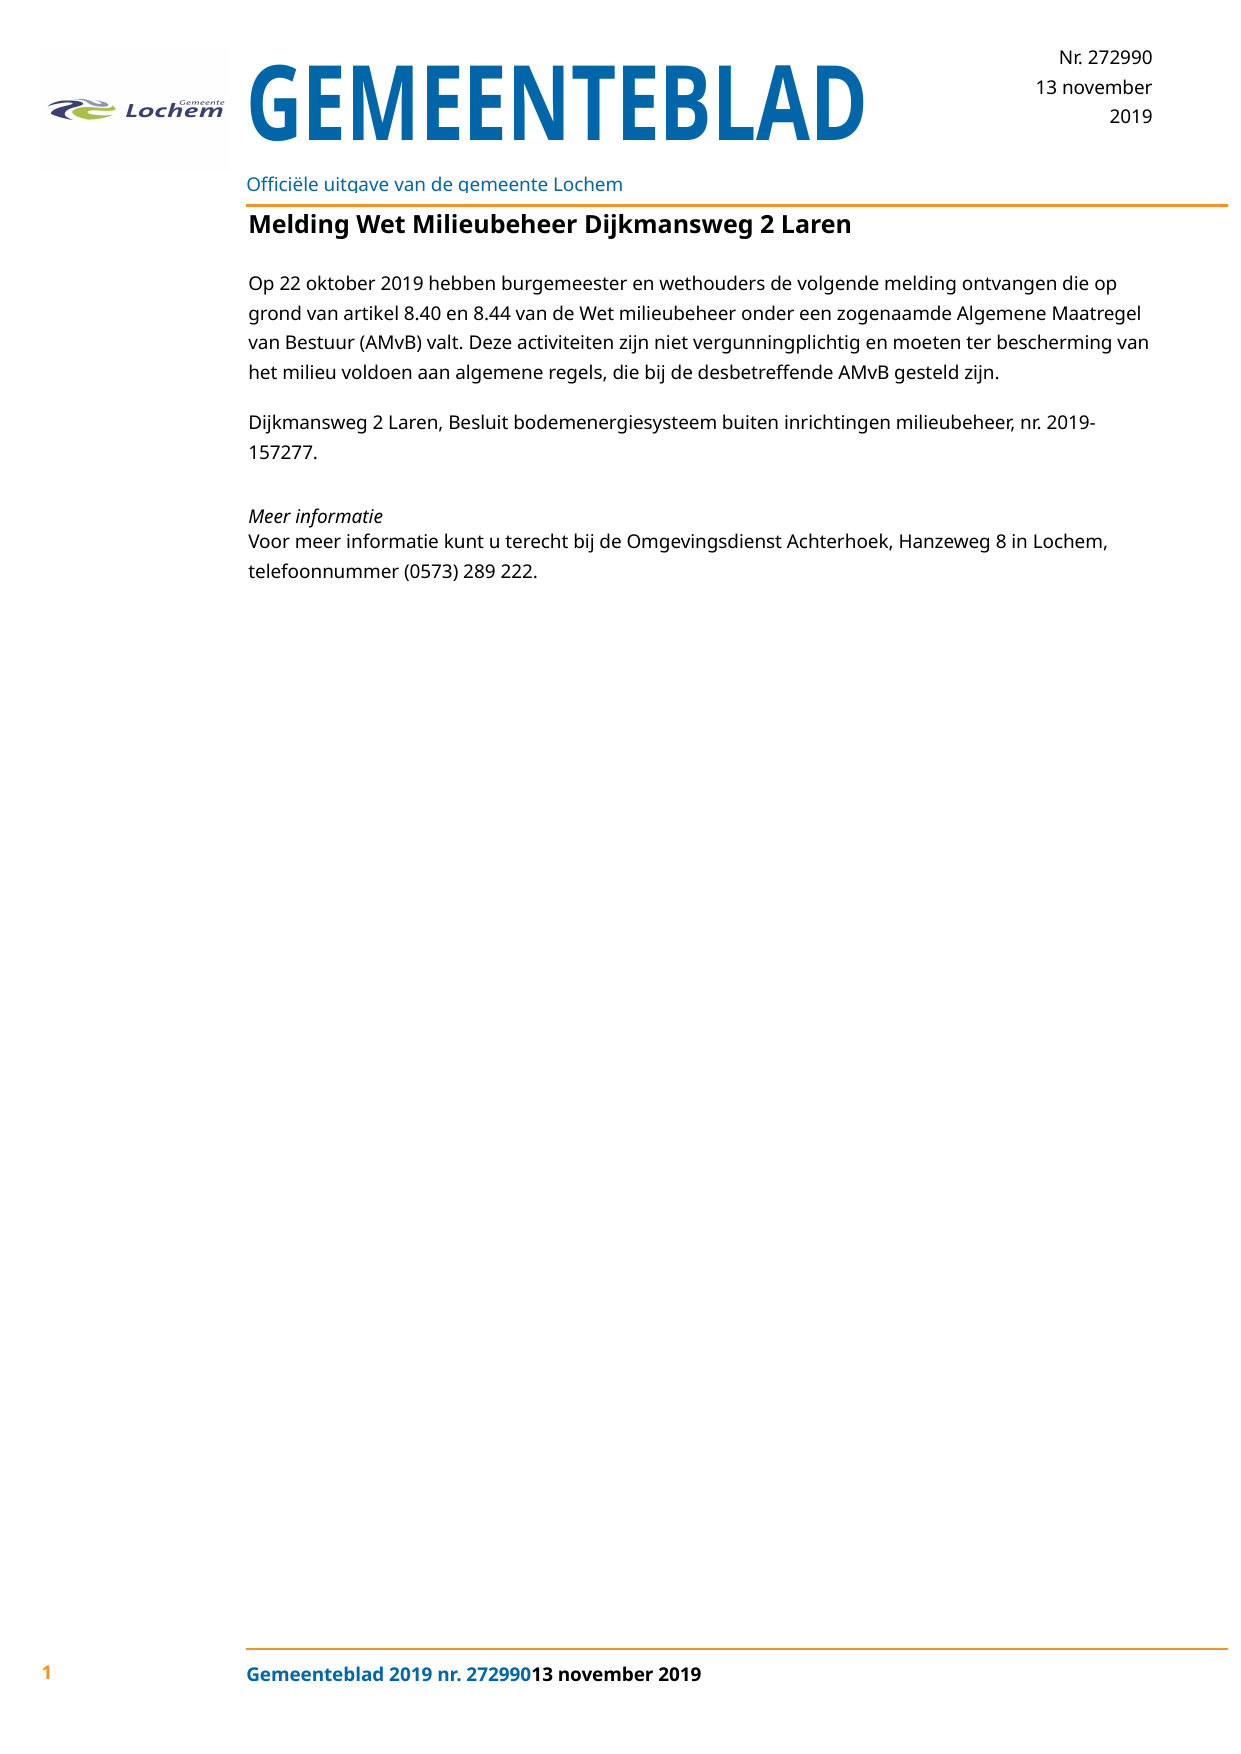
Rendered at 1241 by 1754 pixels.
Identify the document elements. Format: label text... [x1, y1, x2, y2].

picture [41, 47, 231, 172]
text Meer informatie [248, 503, 1152, 529]
text Op 22 oktober 2019 hebben burgemeester en wethouders de volgende melding ontvangen die op grond van artikel 8.40 en 8.44 van de Wet milieubeheer onder een zogenaamde Algemene Maatregel van Bestuur (AMvB) valt. Deze activiteiten zijn niet vergunningplichtig en moeten ter bescherming van het milieu voldoen aan algemene regels, die bij de desbetreffende AMvB gesteld zijn. [248, 270, 1152, 385]
text Melding Wet Milieubeheer Dijkmansweg 2 Laren [248, 207, 1152, 241]
text Dijkmansweg 2 Laren, Besluit bodemenergiesysteem buiten inrichtingen milieubeheer, nr. 2019-157277. [248, 409, 1152, 465]
text Voor meer informatie kunt u terecht bij de Omgevingsdienst Achterhoek, Hanzeweg 8 in Lochem, telefoonnummer (0573) 289 222. [248, 529, 1152, 584]
